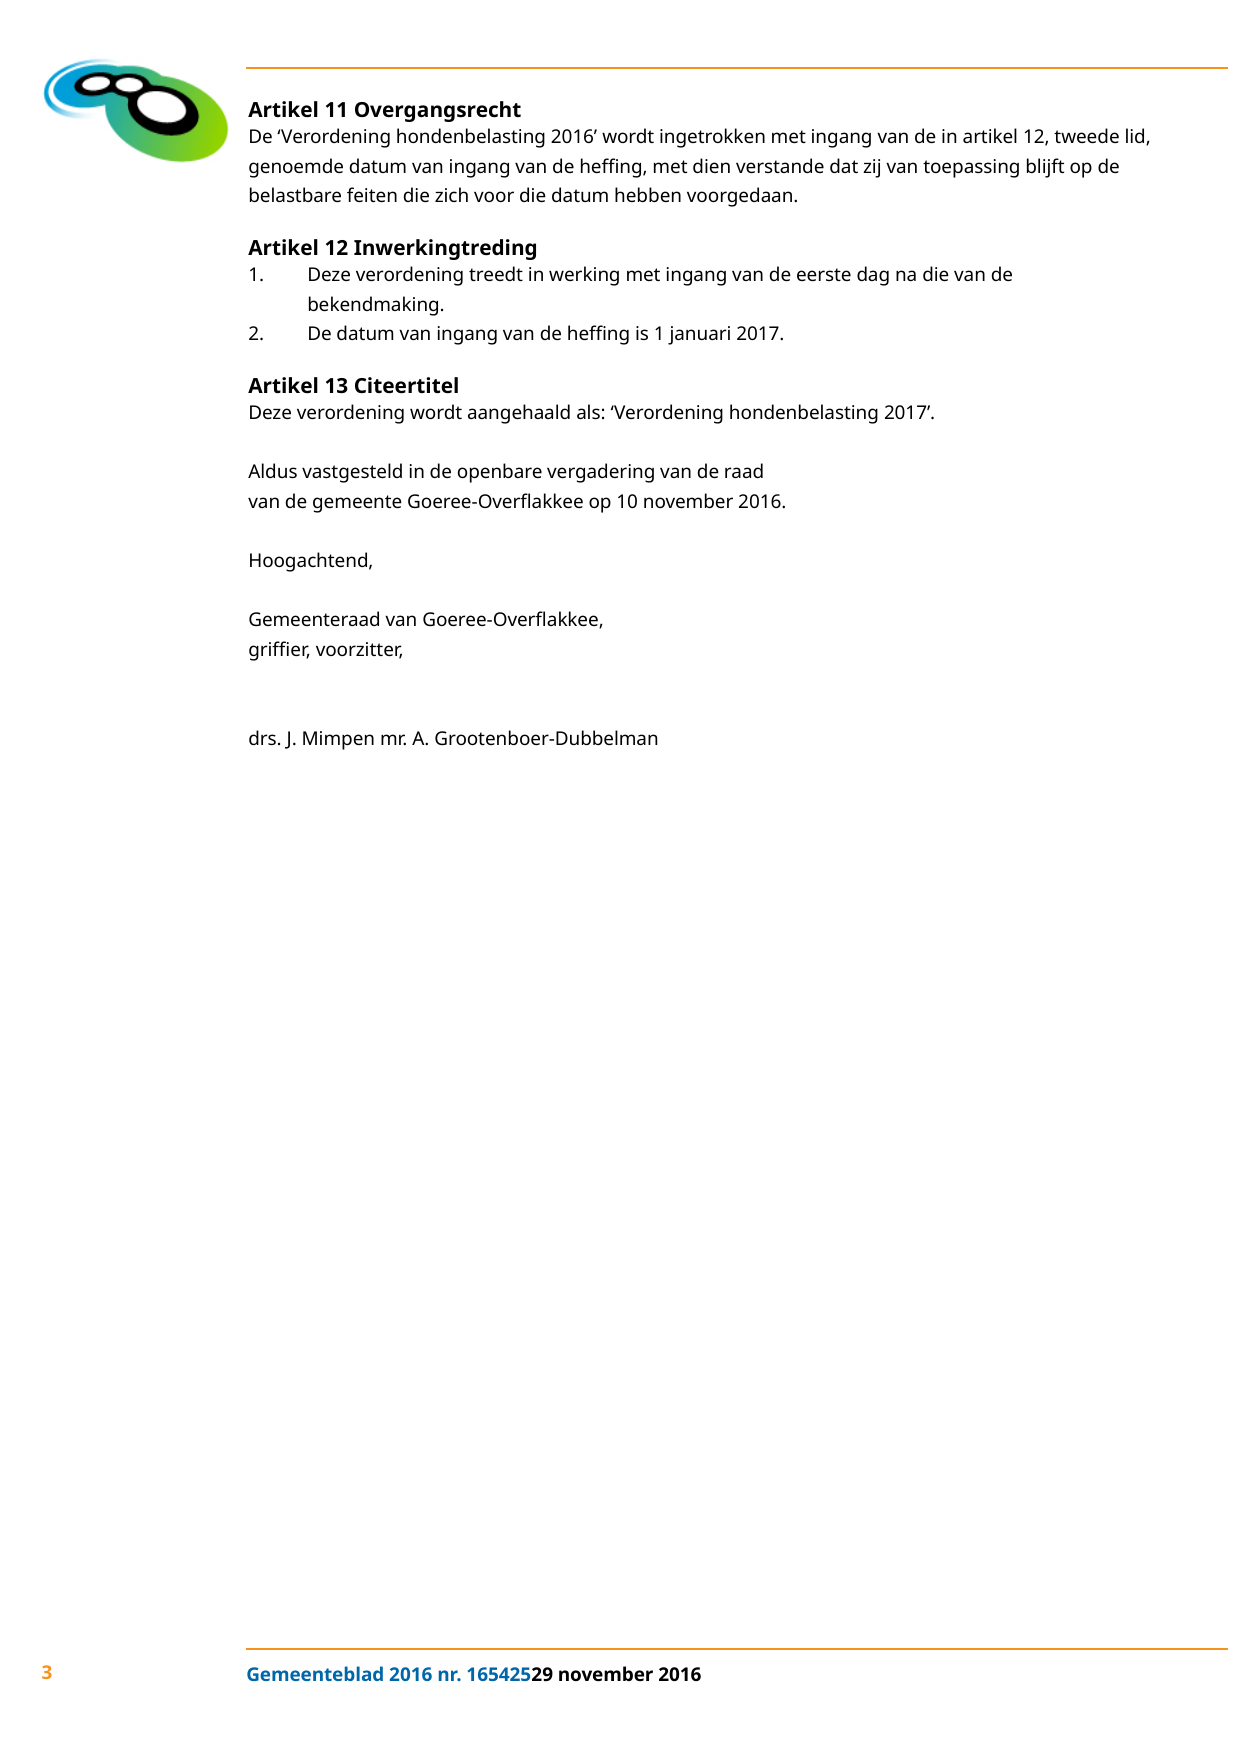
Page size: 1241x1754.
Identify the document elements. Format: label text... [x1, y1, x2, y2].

text griffier, voorzitter, [248, 636, 1152, 662]
text Artikel 11 Overgangsrecht [248, 95, 1152, 123]
text Hoogachtend, [248, 547, 1152, 573]
list Deze verordening treedt in werking met ingang van de eerste dag na die van de bekendmaking. [248, 261, 1152, 317]
text drs. J. Mimpen mr. A. Grootenboer-Dubbelman [248, 725, 1152, 750]
text Artikel 13 Citeertitel [248, 371, 1152, 399]
text Aldus vastgesteld in de openbare vergadering van de raad [248, 458, 1152, 484]
list De datum van ingang van de heffing is 1 januari 2017. [248, 320, 1152, 346]
text Deze verordening wordt aangehaald als: ‘Verordening hondenbelasting 2017’. [248, 399, 1152, 425]
text Artikel 12 Inwerkingtreding [248, 233, 1152, 261]
text Gemeenteraad van Goeree-Overflakkee, [248, 606, 1152, 632]
text van de gemeente Goeree-Overflakkee op 10 november 2016. [248, 488, 1152, 514]
picture [41, 47, 231, 172]
text De ‘Verordening hondenbelasting 2016’ wordt ingetrokken met ingang van de in artikel 12, tweede lid, genoemde datum van ingang van de heffing, met dien verstande dat zij van toepassing blijft op de belastbare feiten die zich voor die datum hebben voorgedaan. [248, 123, 1152, 208]
